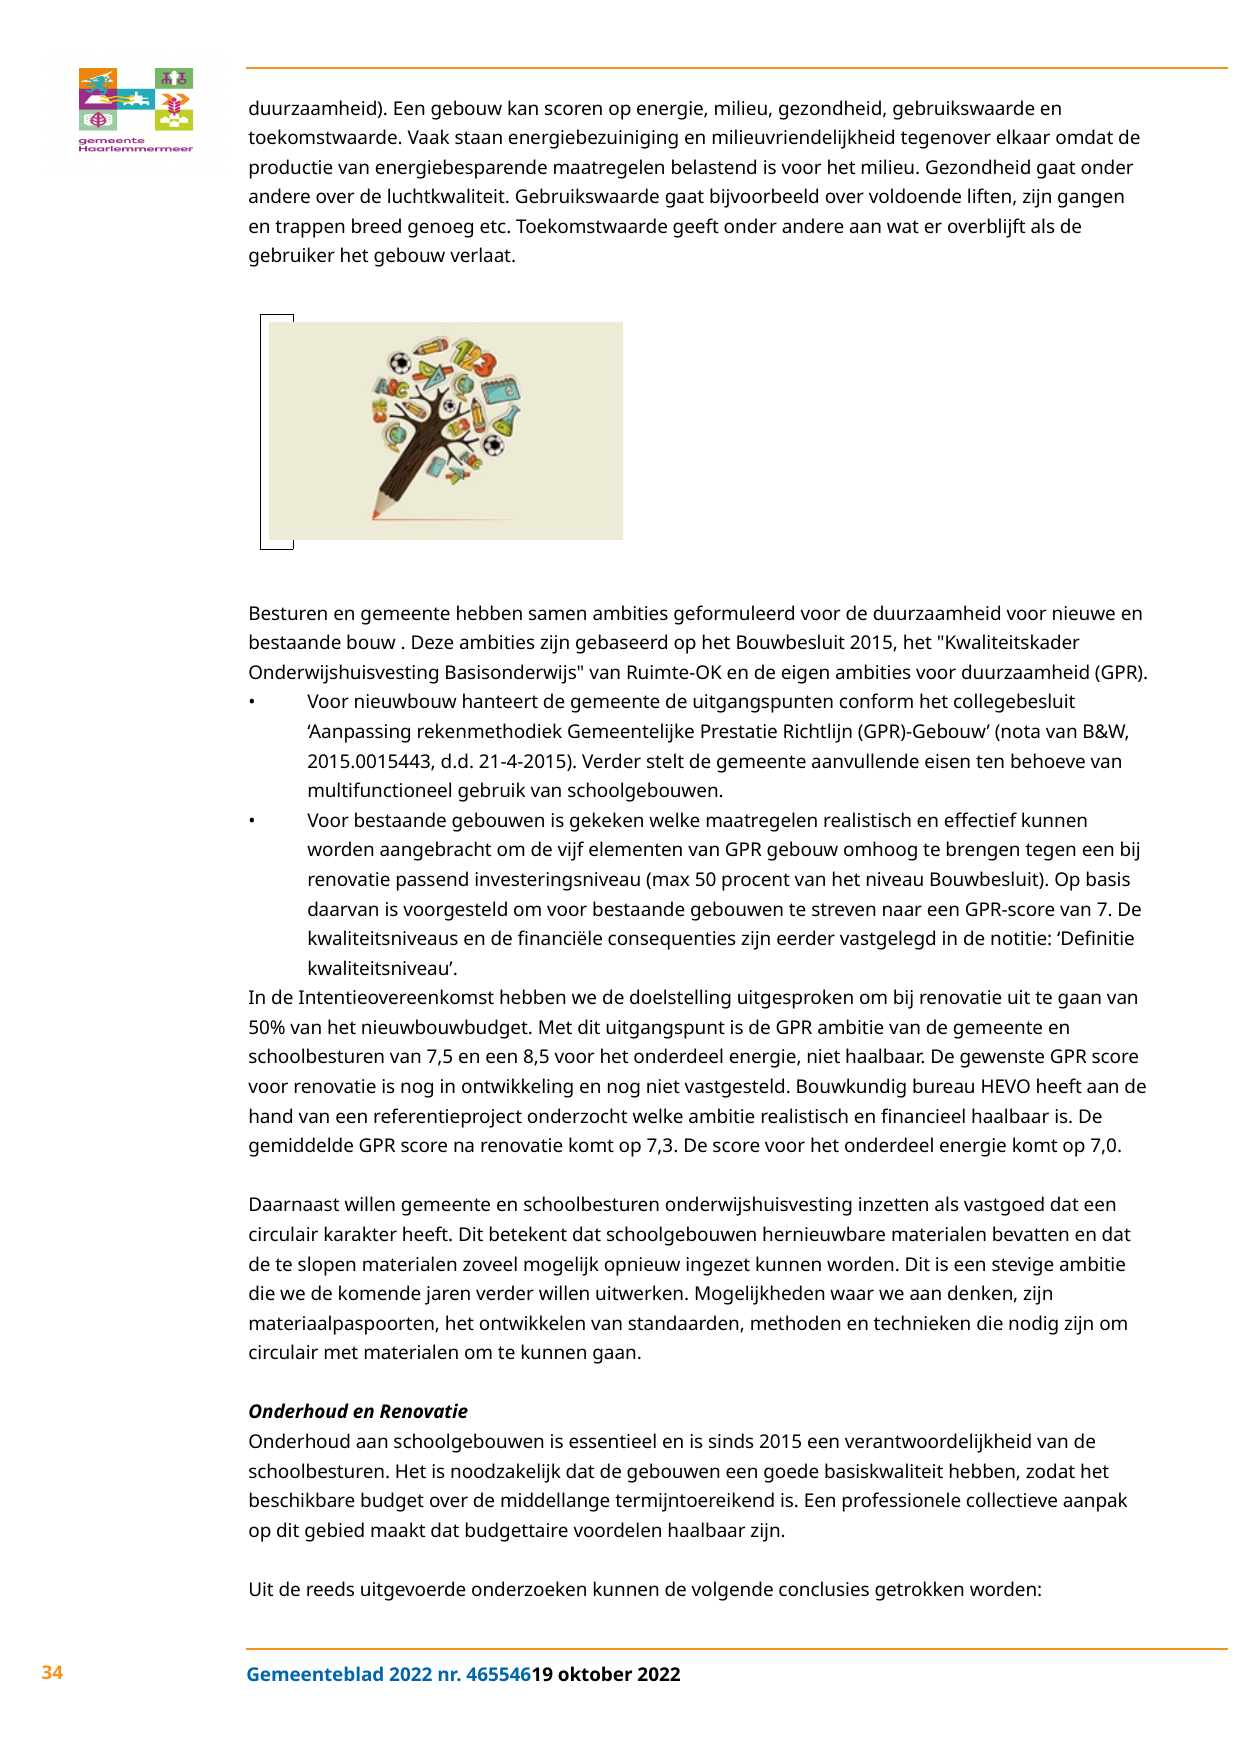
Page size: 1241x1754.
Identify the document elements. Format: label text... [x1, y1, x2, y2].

text Besturen en gemeente hebben samen ambities geformuleerd voor de duurzaamheid voor nieuwe en bestaande bouw . Deze ambities zijn gebaseerd op het Bouwbesluit 2015, het "Kwaliteitskader Onderwijshuisvesting Basisonderwijs" van Ruimte-OK en de eigen ambities voor duurzaamheid (GPR). [248, 600, 1152, 685]
text In de Intentieovereenkomst hebben we de doelstelling uitgesproken om bij renovatie uit te gaan van 50% van het nieuwbouwbudget. Met dit uitgangspunt is de GPR ambitie van de gemeente en schoolbesturen van 7,5 en een 8,5 voor het onderdeel energie, niet haalbaar. De gewenste GPR score voor renovatie is nog in ontwikkeling en nog niet vastgesteld. Bouwkundig bureau HEVO heeft aan de hand van een referentieproject onderzocht welke ambitie realistisch en financieel haalbaar is. De gemiddelde GPR score na renovatie komt op 7,3. De score voor het onderdeel energie komt op 7,0. [248, 984, 1152, 1158]
list Voor nieuwbouw hanteert de gemeente de uitgangspunten conform het collegebesluit ‘Aanpassing rekenmethodiek Gemeentelijke Prestatie Richtlijn (GPR)-Gebouw’ (nota van B&W, 2015.0015443, d.d. 21-4-2015). Verder stelt de gemeente aanvullende eisen ten behoeve van multifunctioneel gebruik van schoolgebouwen. [248, 689, 1152, 803]
picture [268, 322, 624, 540]
text Daarnaast willen gemeente en schoolbesturen onderwijshuisvesting inzetten als vastgoed dat een circulair karakter heeft. Dit betekent dat schoolgebouwen hernieuwbare materialen bevatten en dat de te slopen materialen zoveel mogelijk opnieuw ingezet kunnen worden. Dit is een stevige ambitie die we de komende jaren verder willen uitwerken. Mogelijkheden waar we aan denken, zijn materiaalpaspoorten, het ontwikkelen van standaarden, methoden en technieken die nodig zijn om circulair met materialen om te kunnen gaan. [248, 1192, 1152, 1365]
text Uit de reeds uitgevoerde onderzoeken kunnen de volgende conclusies getrokken worden: [248, 1576, 1152, 1602]
text duurzaamheid). Een gebouw kan scoren op energie, milieu, gezondheid, gebruikswaarde en toekomstwaarde. Vaak staan energiebezuiniging en milieuvriendelijkheid tegenover elkaar omdat de productie van energiebesparende maatregelen belastend is voor het milieu. Gezondheid gaat onder andere over de luchtkwaliteit. Gebruikswaarde gaat bijvoorbeeld over voldoende liften, zijn gangen en trappen breed genoeg etc. Toekomstwaarde geeft onder andere aan wat er overblijft als de gebruiker het gebouw verlaat. [248, 95, 1152, 268]
list Voor bestaande gebouwen is gekeken welke maatregelen realistisch en effectief kunnen worden aangebracht om de vijf elementen van GPR gebouw omhoog te brengen tegen een bij renovatie passend investeringsniveau (max 50 procent van het niveau Bouwbesluit). Op basis daarvan is voorgesteld om voor bestaande gebouwen te streven naar een GPR-score van 7. De kwaliteitsniveaus en de financiële consequenties zijn eerder vastgelegd in de notitie: ‘Definitie kwaliteitsniveau’. [248, 807, 1152, 981]
picture [41, 47, 231, 172]
text Onderhoud aan schoolgebouwen is essentieel en is sinds 2015 een verantwoordelijkheid van de schoolbesturen. Het is noodzakelijk dat de gebouwen een goede basiskwaliteit hebben, zodat het beschikbare budget over de middellange termijntoereikend is. Een professionele collectieve aanpak op dit gebied maakt dat budgettaire voordelen haalbaar zijn. [248, 1428, 1152, 1543]
text Onderhoud en Renovatie [248, 1399, 1152, 1424]
